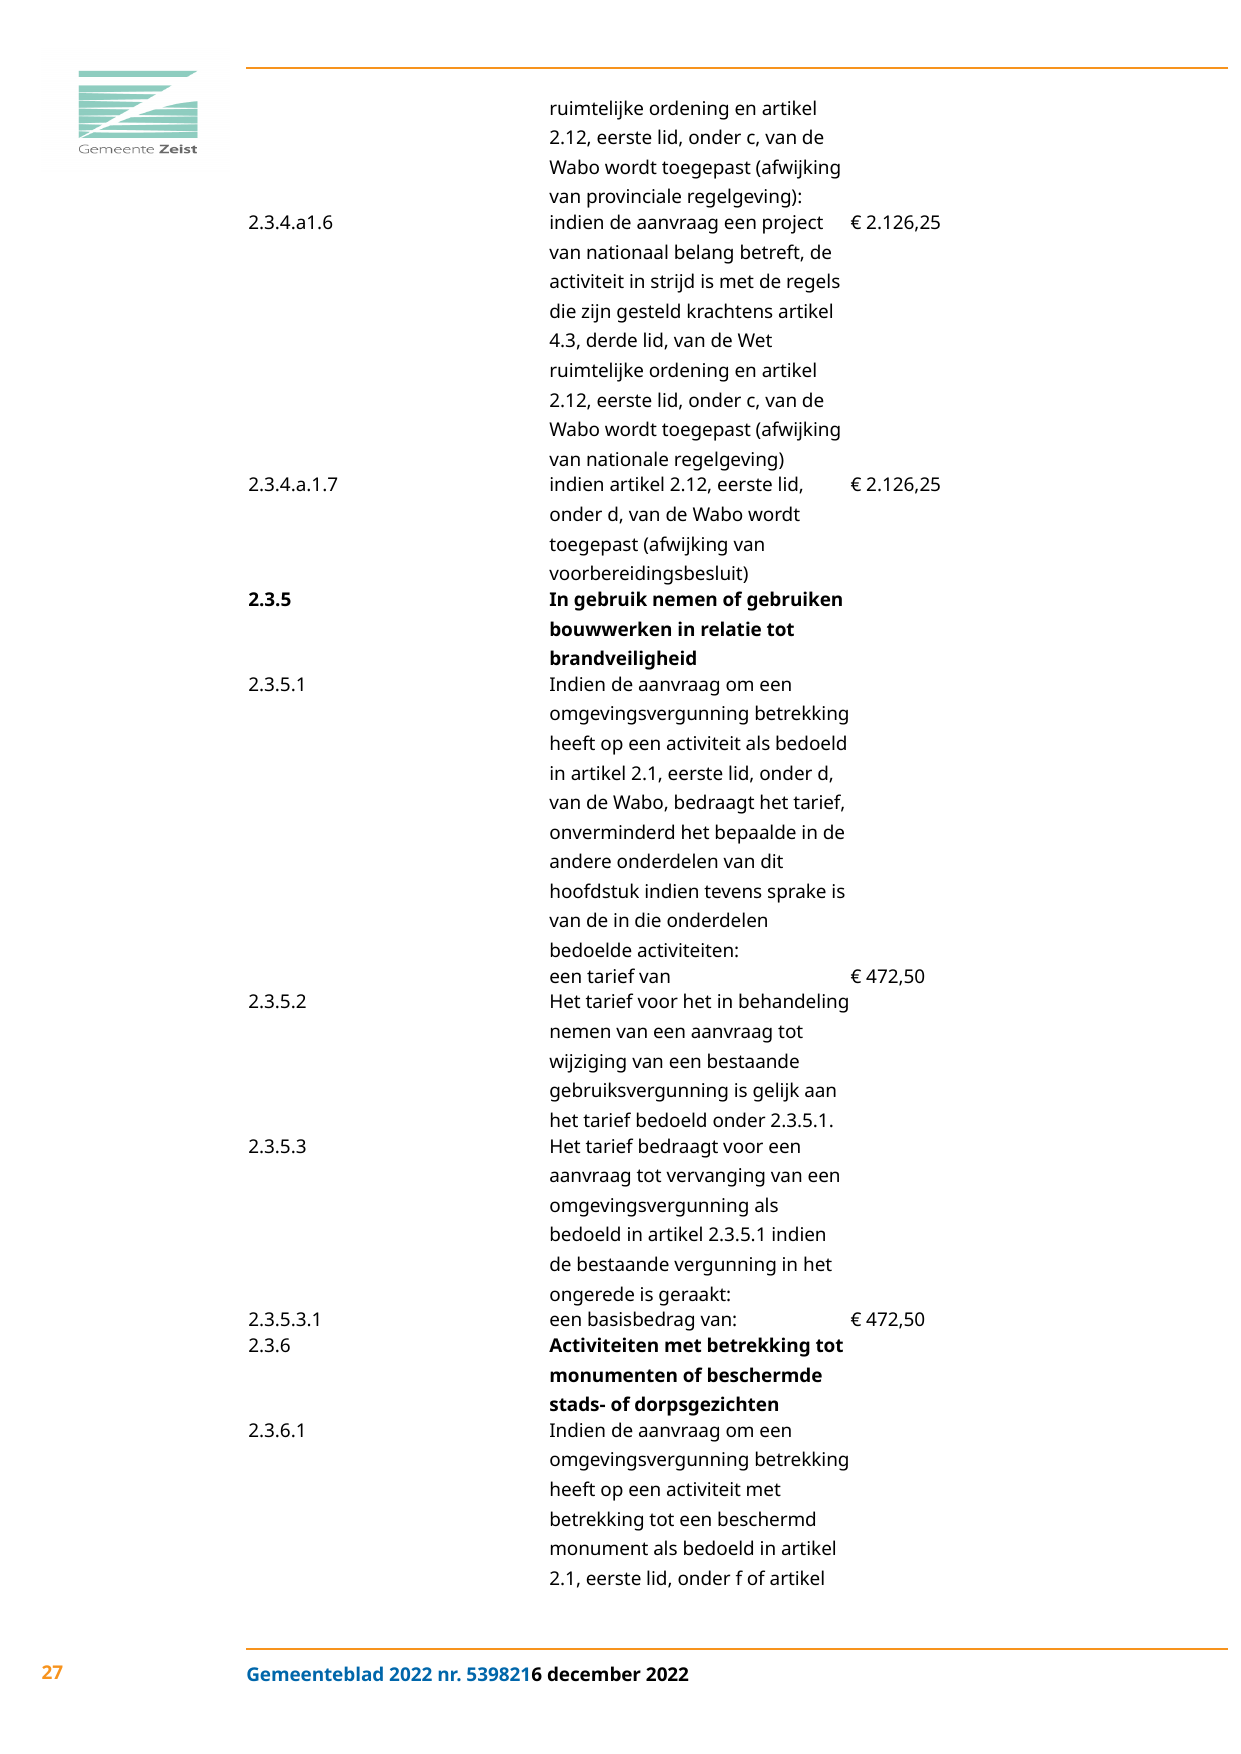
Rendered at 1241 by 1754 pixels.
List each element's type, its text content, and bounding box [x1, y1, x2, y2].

table_cell indien artikel 2.12, eerste lid, onder d, van de Wabo wordt toegepast (afwijking van voorbereidingsbesluit) [549, 472, 850, 586]
picture [41, 47, 231, 172]
table_cell In gebruik nemen of gebruiken bouwwerken in relatie tot brandveiligheid [549, 586, 850, 671]
table_cell [248, 95, 549, 209]
table_cell 2.3.5.3.1 [248, 1306, 549, 1332]
table_cell € 472,50 [850, 1306, 1152, 1332]
table_cell [850, 95, 1152, 209]
table_cell 2.3.4.a1.6 [248, 209, 549, 472]
table_cell 2.3.5.2 [248, 989, 549, 1133]
table_cell Het tarief bedraagt voor een aanvraag tot vervanging van een omgevingsvergunning als bedoeld in artikel 2.3.5.1 indien de bestaande vergunning in het ongerede is geraakt: [549, 1133, 850, 1306]
table_cell 2.3.5.1 [248, 671, 549, 963]
table_cell € 472,50 [850, 963, 1152, 989]
table_cell indien de aanvraag een project van nationaal belang betreft, de activiteit in strijd is met de regels die zijn gesteld krachtens artikel 4.3, derde lid, van de Wet ruimtelijke ordening en artikel 2.12, eerste lid, onder c, van de Wabo wordt toegepast (afwijking van nationale regelgeving) [549, 209, 850, 472]
table_cell een tarief van [549, 963, 850, 989]
table_cell [850, 586, 1152, 671]
table_cell [248, 963, 549, 989]
table_cell € 2.126,25 [850, 472, 1152, 586]
table_cell [850, 671, 1152, 963]
table_cell 2.3.5.3 [248, 1133, 549, 1306]
table_cell ruimtelijke ordening en artikel 2.12, eerste lid, onder c, van de Wabo wordt toegepast (afwijking van provinciale regelgeving): [549, 95, 850, 209]
table_cell Indien de aanvraag om een omgevingsvergunning betrekking heeft op een activiteit als bedoeld in artikel 2.1, eerste lid, onder d, van de Wabo, bedraagt het tarief, onverminderd het bepaalde in de andere onderdelen van dit hoofdstuk indien tevens sprake is van de in die onderdelen bedoelde activiteiten: [549, 671, 850, 963]
table_cell 2.3.6.1 [248, 1417, 549, 1591]
table_cell 2.3.6 [248, 1332, 549, 1417]
table_cell Indien de aanvraag om een omgevingsvergunning betrekking heeft op een activiteit met betrekking tot een beschermd monument als bedoeld in artikel 2.1, eerste lid, onder f of artikel [549, 1417, 850, 1591]
table_cell € 2.126,25 [850, 209, 1152, 472]
table_cell [850, 989, 1152, 1133]
table_cell [850, 1417, 1152, 1591]
table_cell [850, 1332, 1152, 1417]
table_cell 2.3.5 [248, 586, 549, 671]
table_cell 2.3.4.a.1.7 [248, 472, 549, 586]
table_cell [850, 1133, 1152, 1306]
table_cell Het tarief voor het in behandeling nemen van een aanvraag tot wijziging van een bestaande gebruiksvergunning is gelijk aan het tarief bedoeld onder 2.3.5.1. [549, 989, 850, 1133]
table_cell Activiteiten met betrekking tot monumenten of beschermde stads- of dorpsgezichten [549, 1332, 850, 1417]
table_cell een basisbedrag van: [549, 1306, 850, 1332]
